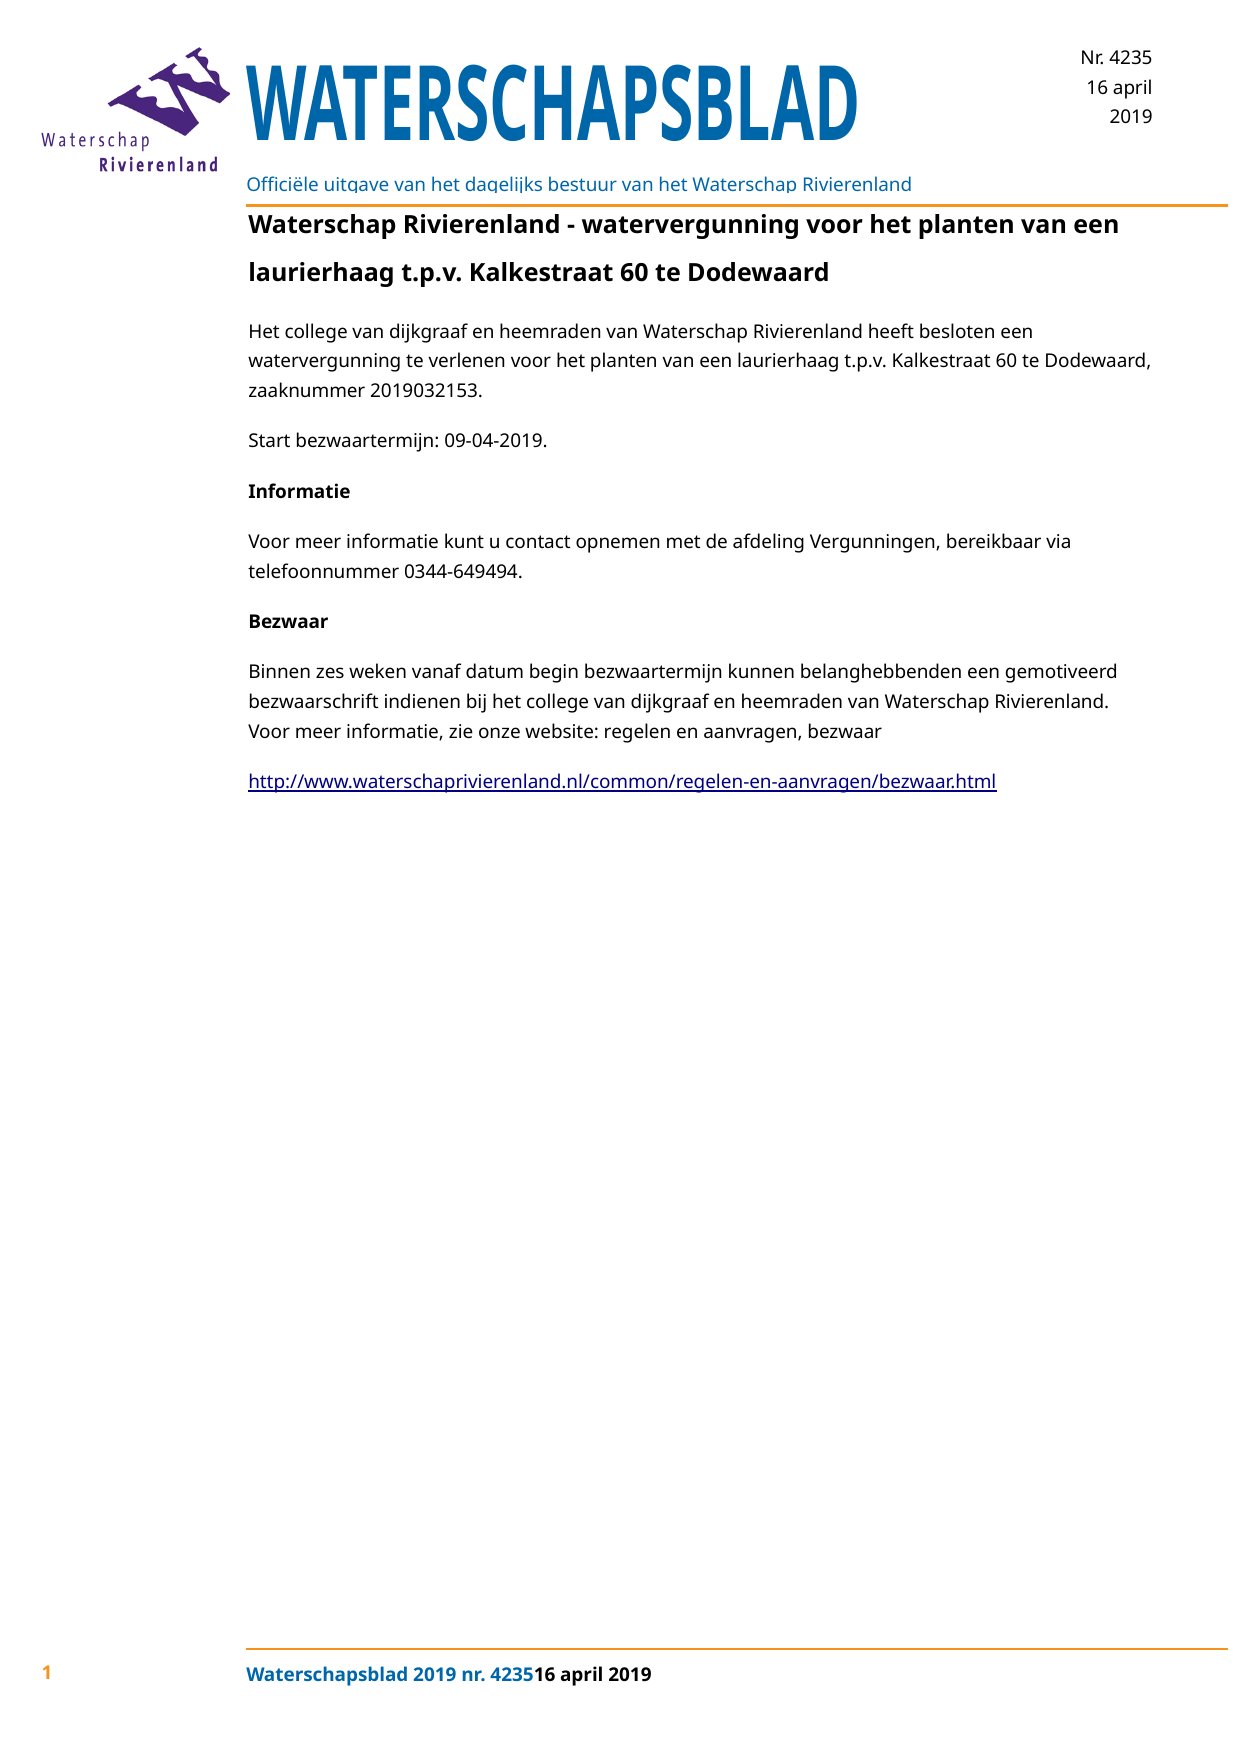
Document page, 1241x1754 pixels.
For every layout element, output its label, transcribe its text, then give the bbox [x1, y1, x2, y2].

text Binnen zes weken vanaf datum begin bezwaartermijn kunnen belanghebbenden een gemotiveerd bezwaarschrift indienen bij het college van dijkgraaf en heemraden van Waterschap Rivierenland. Voor meer informatie, zie onze website: regelen en aanvragen, bezwaar [248, 659, 1152, 744]
picture [41, 47, 231, 172]
text Het college van dijkgraaf en heemraden van Waterschap Rivierenland heeft besloten een watervergunning te verlenen voor het planten van een laurierhaag t.p.v. Kalkestraat 60 te Dodewaard, zaaknummer 2019032153. [248, 318, 1152, 403]
text Voor meer informatie kunt u contact opnemen met de afdeling Vergunningen, bereikbaar via telefoonnummer 0344-649494. [248, 528, 1152, 584]
text http://www.waterschaprivierenland.nl/common/regelen-en-aanvragen/bezwaar.html [248, 768, 1152, 794]
text Waterschap Rivierenland - watervergunning voor het planten van een laurierhaag t.p.v. Kalkestraat 60 te Dodewaard [248, 207, 1152, 288]
text Start bezwaartermijn: 09-04-2019. [248, 427, 1152, 453]
text Bezwaar [248, 608, 1152, 634]
text Informatie [248, 478, 1152, 504]
